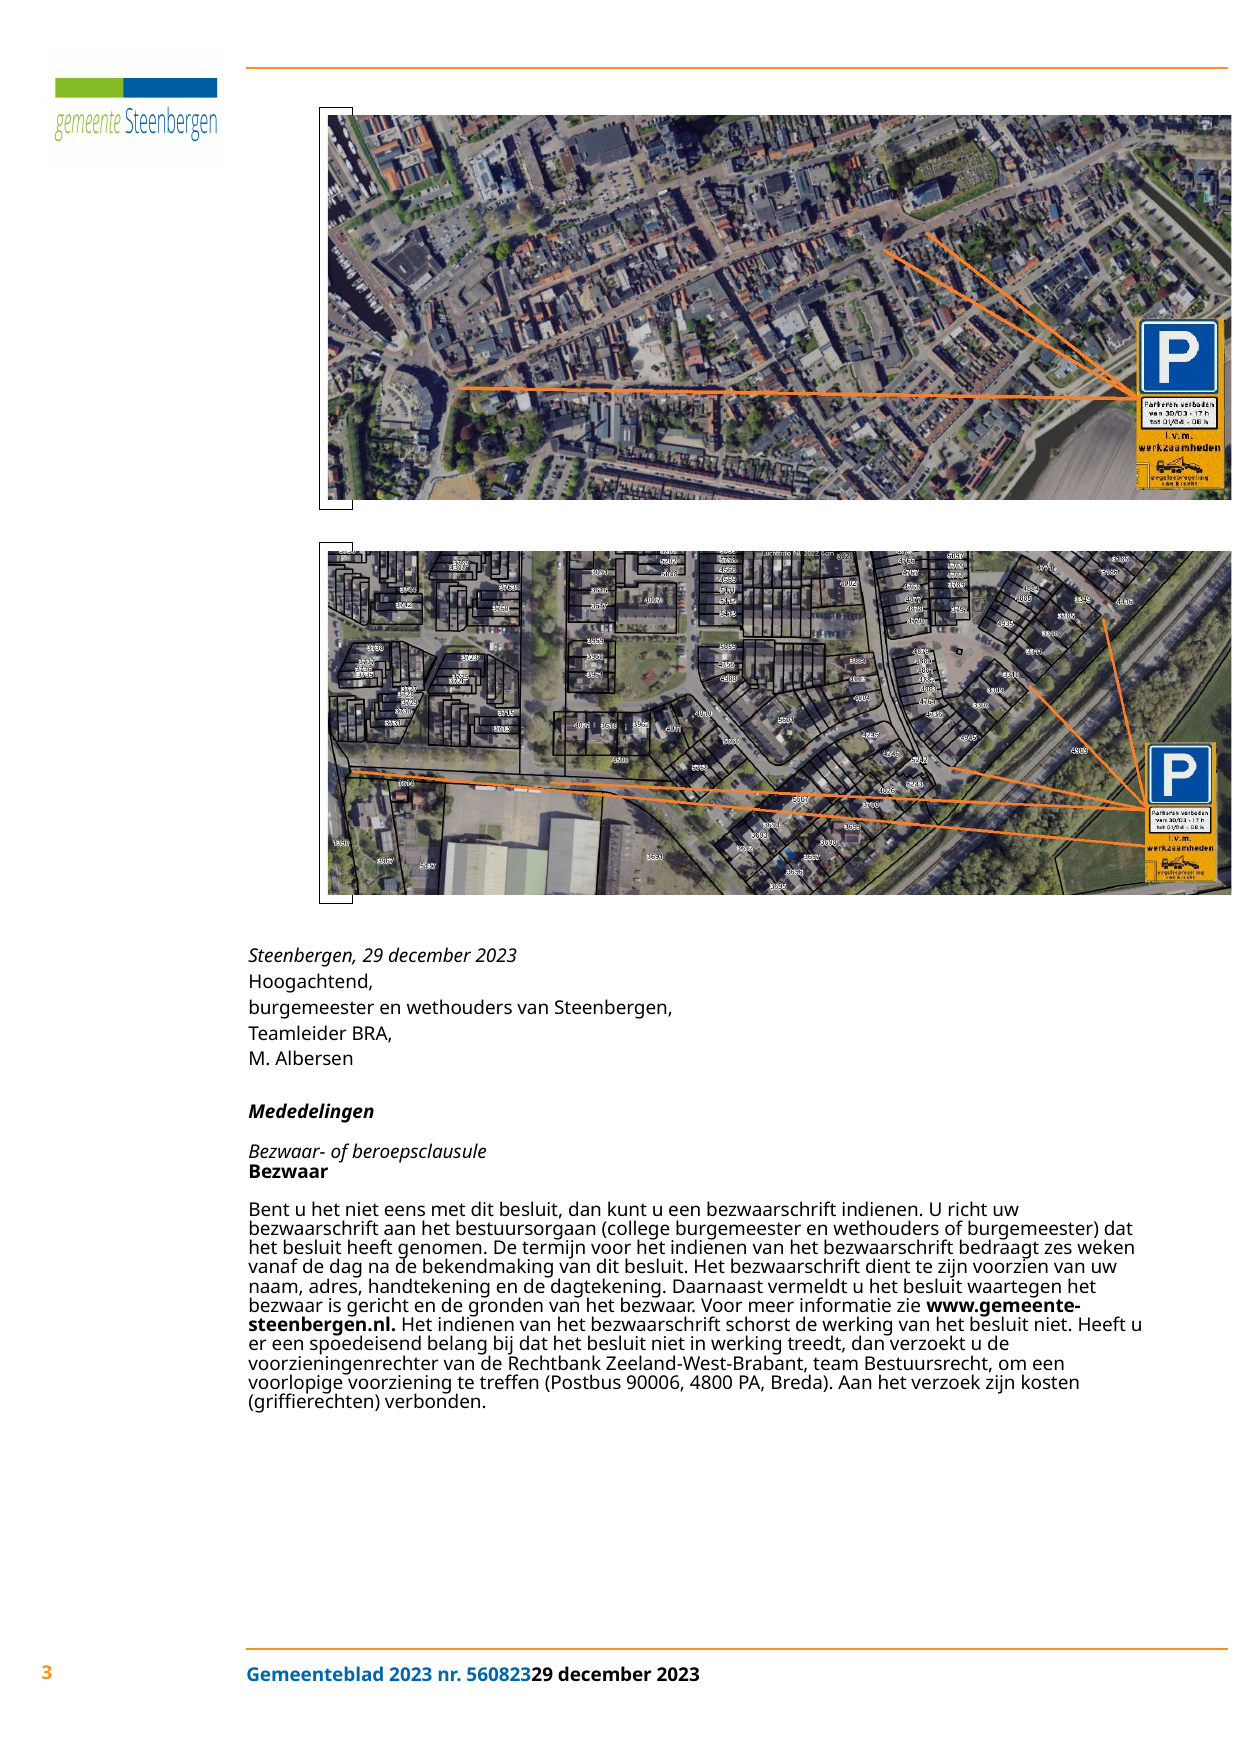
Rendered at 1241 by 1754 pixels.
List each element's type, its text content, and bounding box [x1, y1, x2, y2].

text Mededelingen [248, 1098, 1152, 1124]
picture [327, 115, 1232, 500]
text Bent u het niet eens met dit besluit, dan kunt u een bezwaarschrift indienen. U richt uw bezwaarschrift aan het bestuursorgaan (college burgemeester en wethouders of burgemeester) dat het besluit heeft genomen. De termijn voor het indienen van het bezwaarschrift bedraagt zes weken vanaf de dag na de bekendmaking van dit besluit. Het bezwaarschrift dient te zijn voorzien van uw naam, adres, handtekening en de dagtekening. Daarnaast vermeldt u het besluit waartegen het bezwaar is gericht en de gronden van het bezwaar. Voor meer informatie zie www.gemeente-steenbergen.nl. Het indienen van het bezwaarschrift schorst de werking van het besluit niet. Heeft u er een spoedeisend belang bij dat het besluit niet in werking treedt, dan verzoekt u de voorzieningenrechter van de Rechtbank Zeeland-West-Brabant, team Bestuursrecht, om een voorlopige voorziening te treffen (Postbus 90006, 4800 PA, Breda). Aan het verzoek zijn kosten (griffierechten) verbonden. [248, 1201, 1152, 1412]
text Bezwaar- of beroepsclausule [248, 1138, 1152, 1163]
text burgemeester en wethouders van Steenbergen, [248, 994, 1152, 1020]
picture [327, 551, 1232, 895]
text Teamleider BRA, [248, 1020, 1152, 1046]
picture [41, 47, 231, 172]
text Bezwaar [248, 1163, 1152, 1183]
text Steenbergen, 29 december 2023 [248, 943, 1152, 968]
text M. Albersen [248, 1046, 1152, 1071]
text Hoogachtend, [248, 968, 1152, 994]
